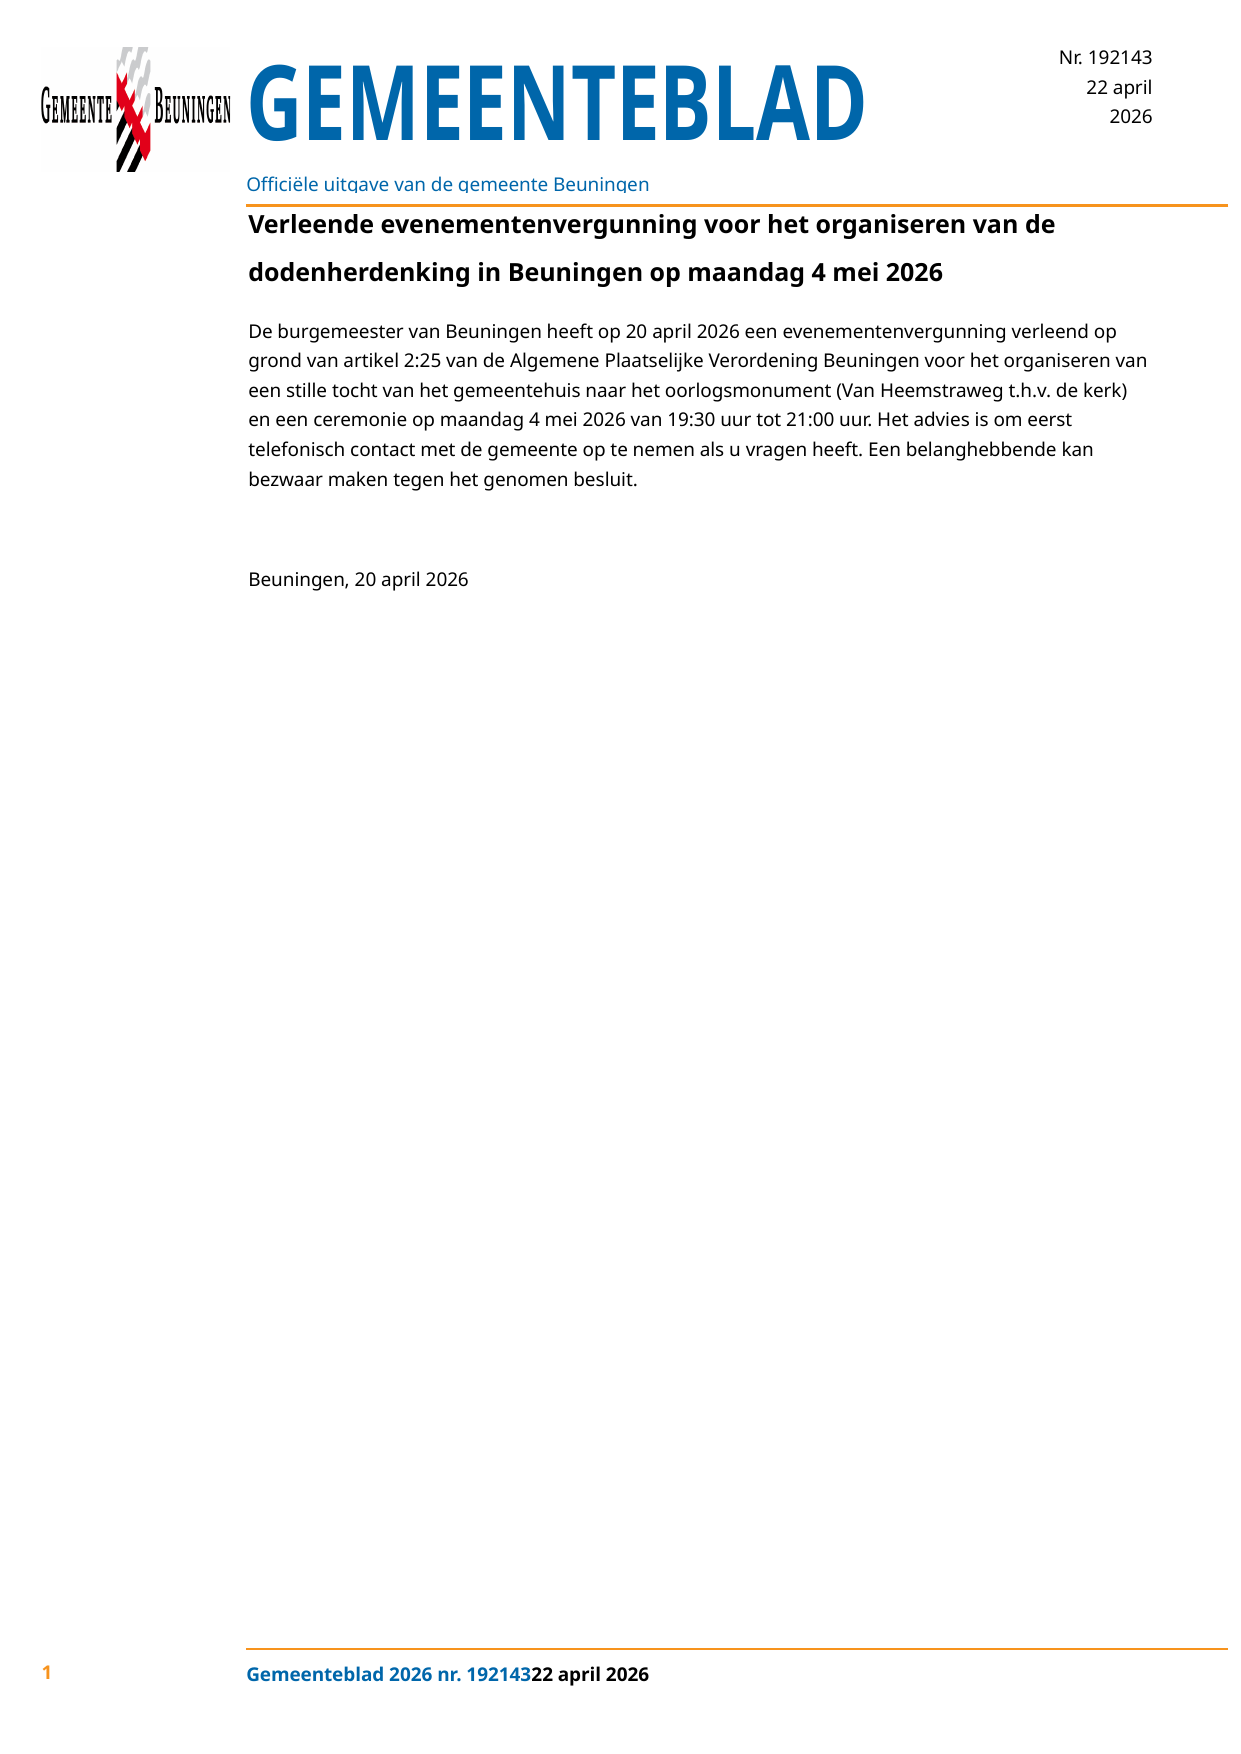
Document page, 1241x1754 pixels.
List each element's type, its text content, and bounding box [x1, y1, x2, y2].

picture [41, 47, 231, 172]
text Verleende evenementenvergunning voor het organiseren van de dodenherdenking in Beuningen op maandag 4 mei 2026 [248, 207, 1152, 288]
text Beuningen, 20 april 2026 [248, 567, 1152, 592]
text De burgemeester van Beuningen heeft op 20 april 2026 een evenementenvergunning verleend op grond van artikel 2:25 van de Algemene Plaatselijke Verordening Beuningen voor het organiseren van een stille tocht van het gemeentehuis naar het oorlogsmonument (Van Heemstraweg t.h.v. de kerk) en een ceremonie op maandag 4 mei 2026 van 19:30 uur tot 21:00 uur. Het advies is om eerst telefonisch contact met de gemeente op te nemen als u vragen heeft. Een belanghebbende kan bezwaar maken tegen het genomen besluit. [248, 318, 1152, 492]
